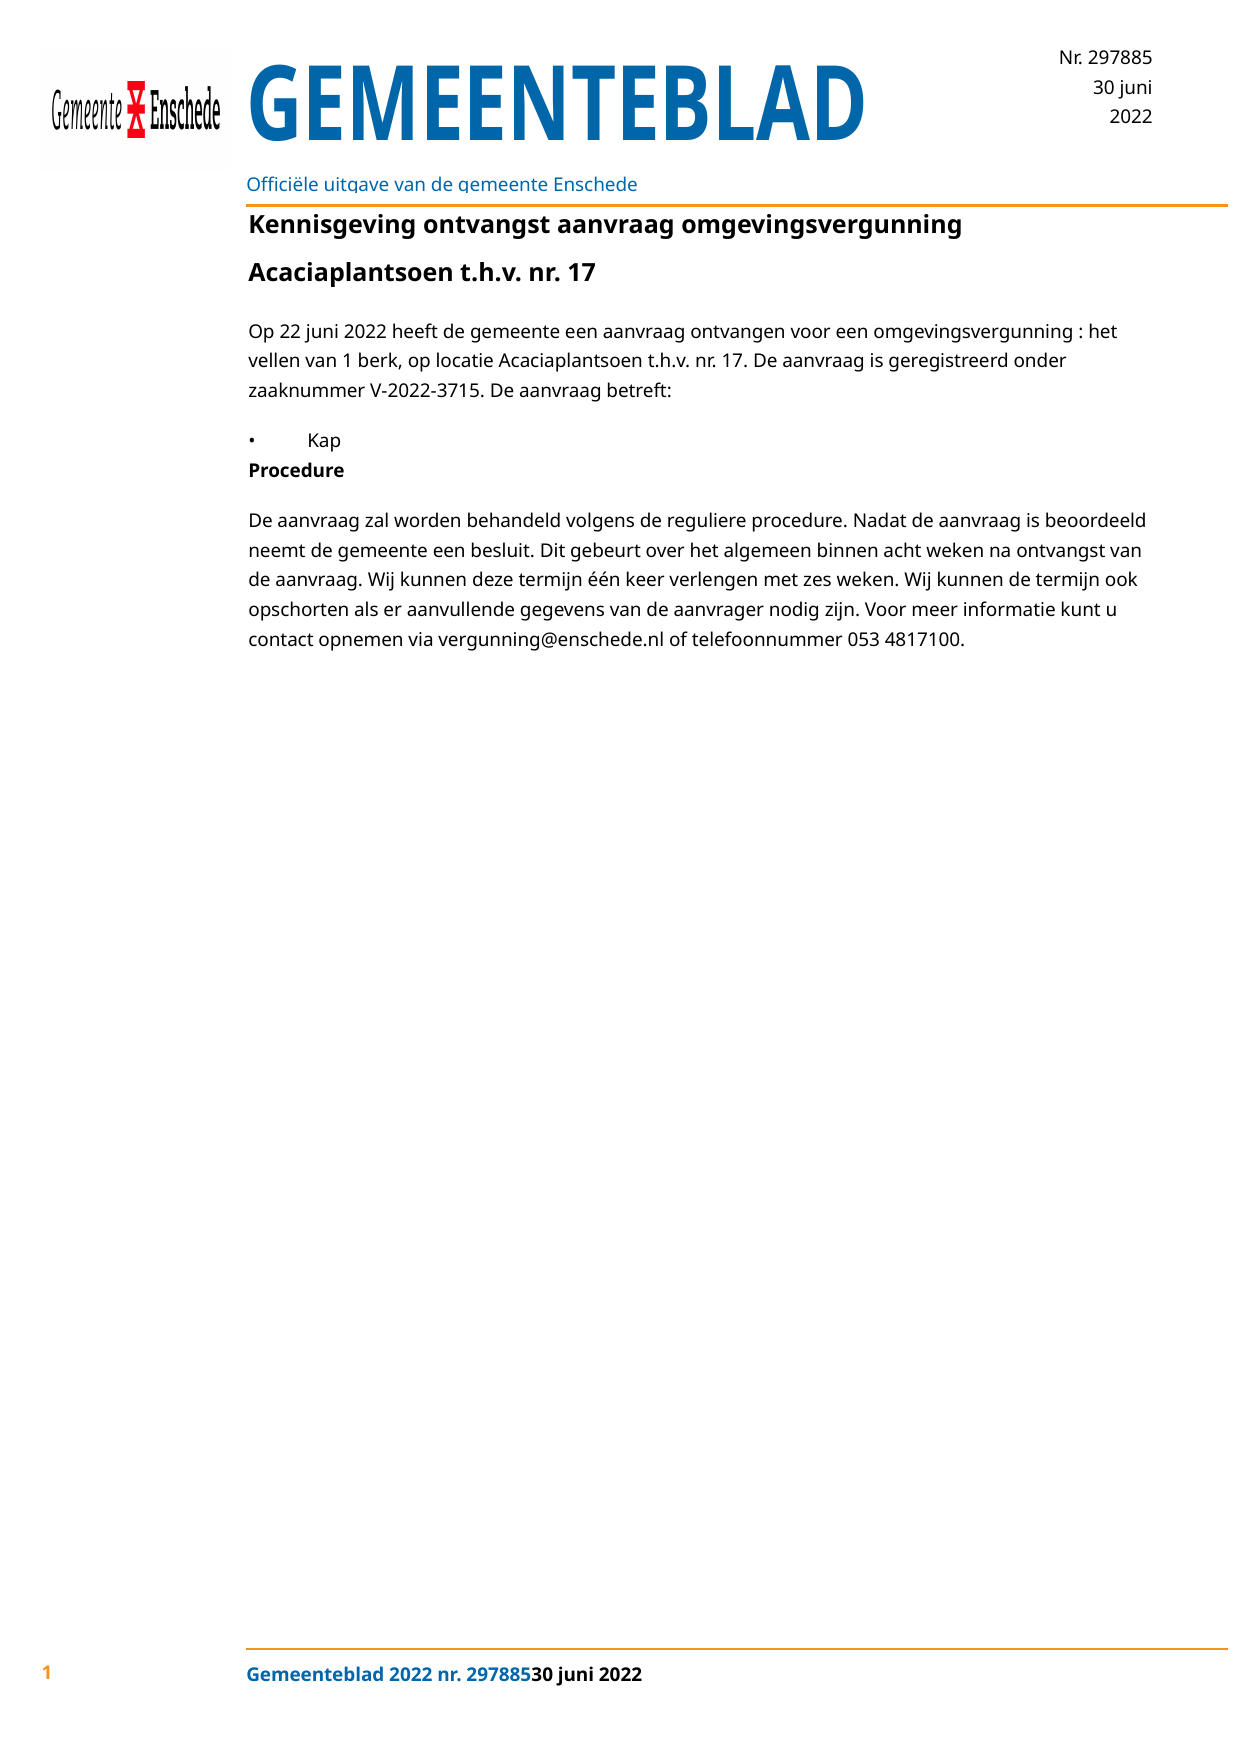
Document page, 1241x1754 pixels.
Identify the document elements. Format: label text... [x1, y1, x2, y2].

text De aanvraag zal worden behandeld volgens de reguliere procedure. Nadat de aanvraag is beoordeeld neemt de gemeente een besluit. Dit gebeurt over het algemeen binnen acht weken na ontvangst van de aanvraag. Wij kunnen deze termijn één keer verlengen met zes weken. Wij kunnen de termijn ook opschorten als er aanvullende gegevens van de aanvrager nodig zijn. Voor meer informatie kunt u contact opnemen via vergunning@enschede.nl of telefoonnummer 053 4817100. [248, 507, 1152, 652]
text Kennisgeving ontvangst aanvraag omgevingsvergunning Acaciaplantsoen t.h.v. nr. 17 [248, 207, 1152, 288]
text Op 22 juni 2022 heeft de gemeente een aanvraag ontvangen voor een omgevingsvergunning : het vellen van 1 berk, op locatie Acaciaplantsoen t.h.v. nr. 17. De aanvraag is geregistreerd onder zaaknummer V-2022-3715. De aanvraag betreft: [248, 318, 1152, 403]
list Kap [248, 427, 1152, 453]
picture [41, 47, 231, 172]
text Procedure [248, 457, 1152, 483]
